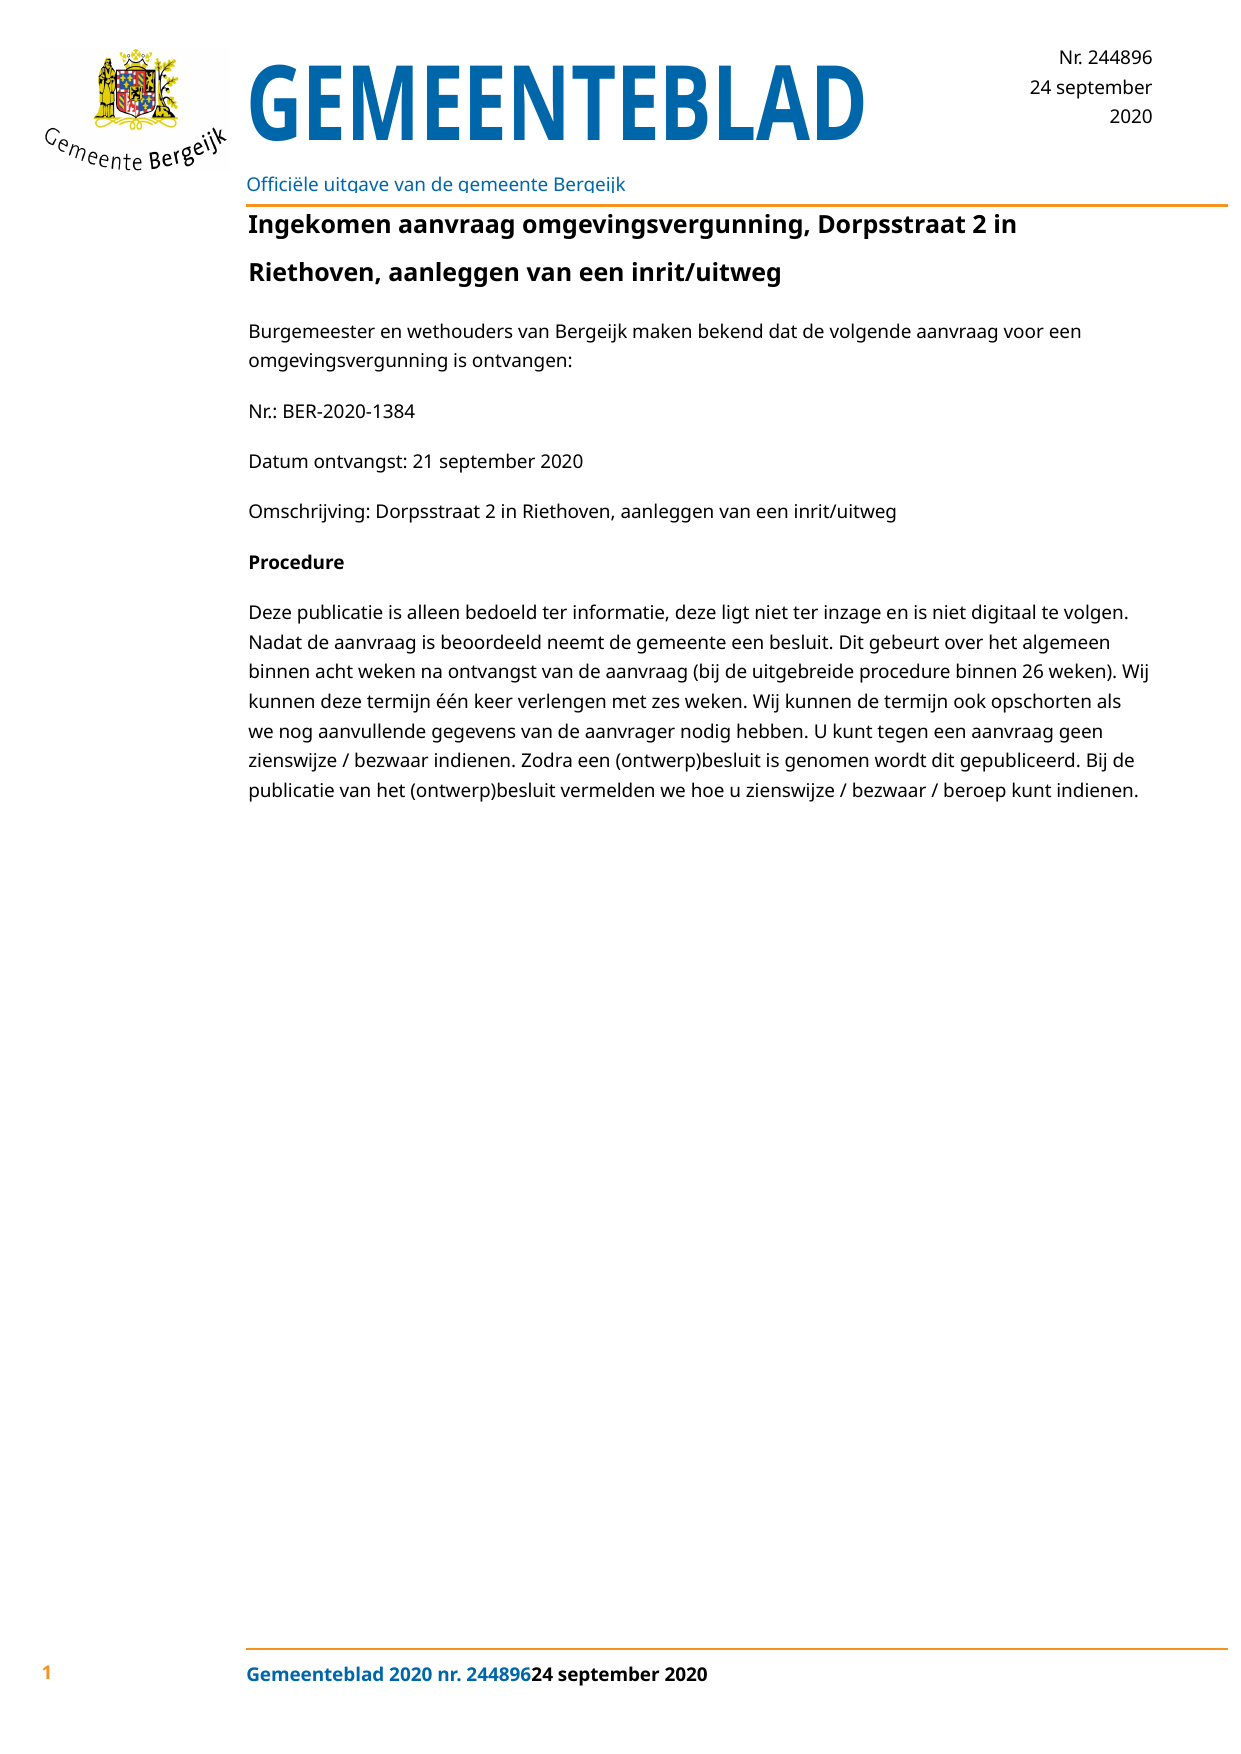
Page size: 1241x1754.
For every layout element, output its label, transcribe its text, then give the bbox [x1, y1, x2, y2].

text Burgemeester en wethouders van Bergeijk maken bekend dat de volgende aanvraag voor een omgevingsvergunning is ontvangen: [248, 318, 1152, 373]
text Omschrijving: Dorpsstraat 2 in Riethoven, aanleggen van een inrit/uitweg [248, 499, 1152, 524]
text Nr.: BER-2020-1384 [248, 398, 1152, 424]
picture [41, 47, 231, 172]
text Procedure [248, 549, 1152, 575]
text Ingekomen aanvraag omgevingsvergunning, Dorpsstraat 2 in Riethoven, aanleggen van een inrit/uitweg [248, 207, 1152, 288]
text Datum ontvangst: 21 september 2020 [248, 448, 1152, 474]
text Deze publicatie is alleen bedoeld ter informatie, deze ligt niet ter inzage en is niet digitaal te volgen. Nadat de aanvraag is beoordeeld neemt de gemeente een besluit. Dit gebeurt over het algemeen binnen acht weken na ontvangst van de aanvraag (bij de uitgebreide procedure binnen 26 weken). Wij kunnen deze termijn één keer verlengen met zes weken. Wij kunnen de termijn ook opschorten als we nog aanvullende gegevens van de aanvrager nodig hebben. U kunt tegen een aanvraag geen zienswijze / bezwaar indienen. Zodra een (ontwerp)besluit is genomen wordt dit gepubliceerd. Bij de publicatie van het (ontwerp)besluit vermelden we hoe u zienswijze / bezwaar / beroep kunt indienen. [248, 599, 1152, 803]
